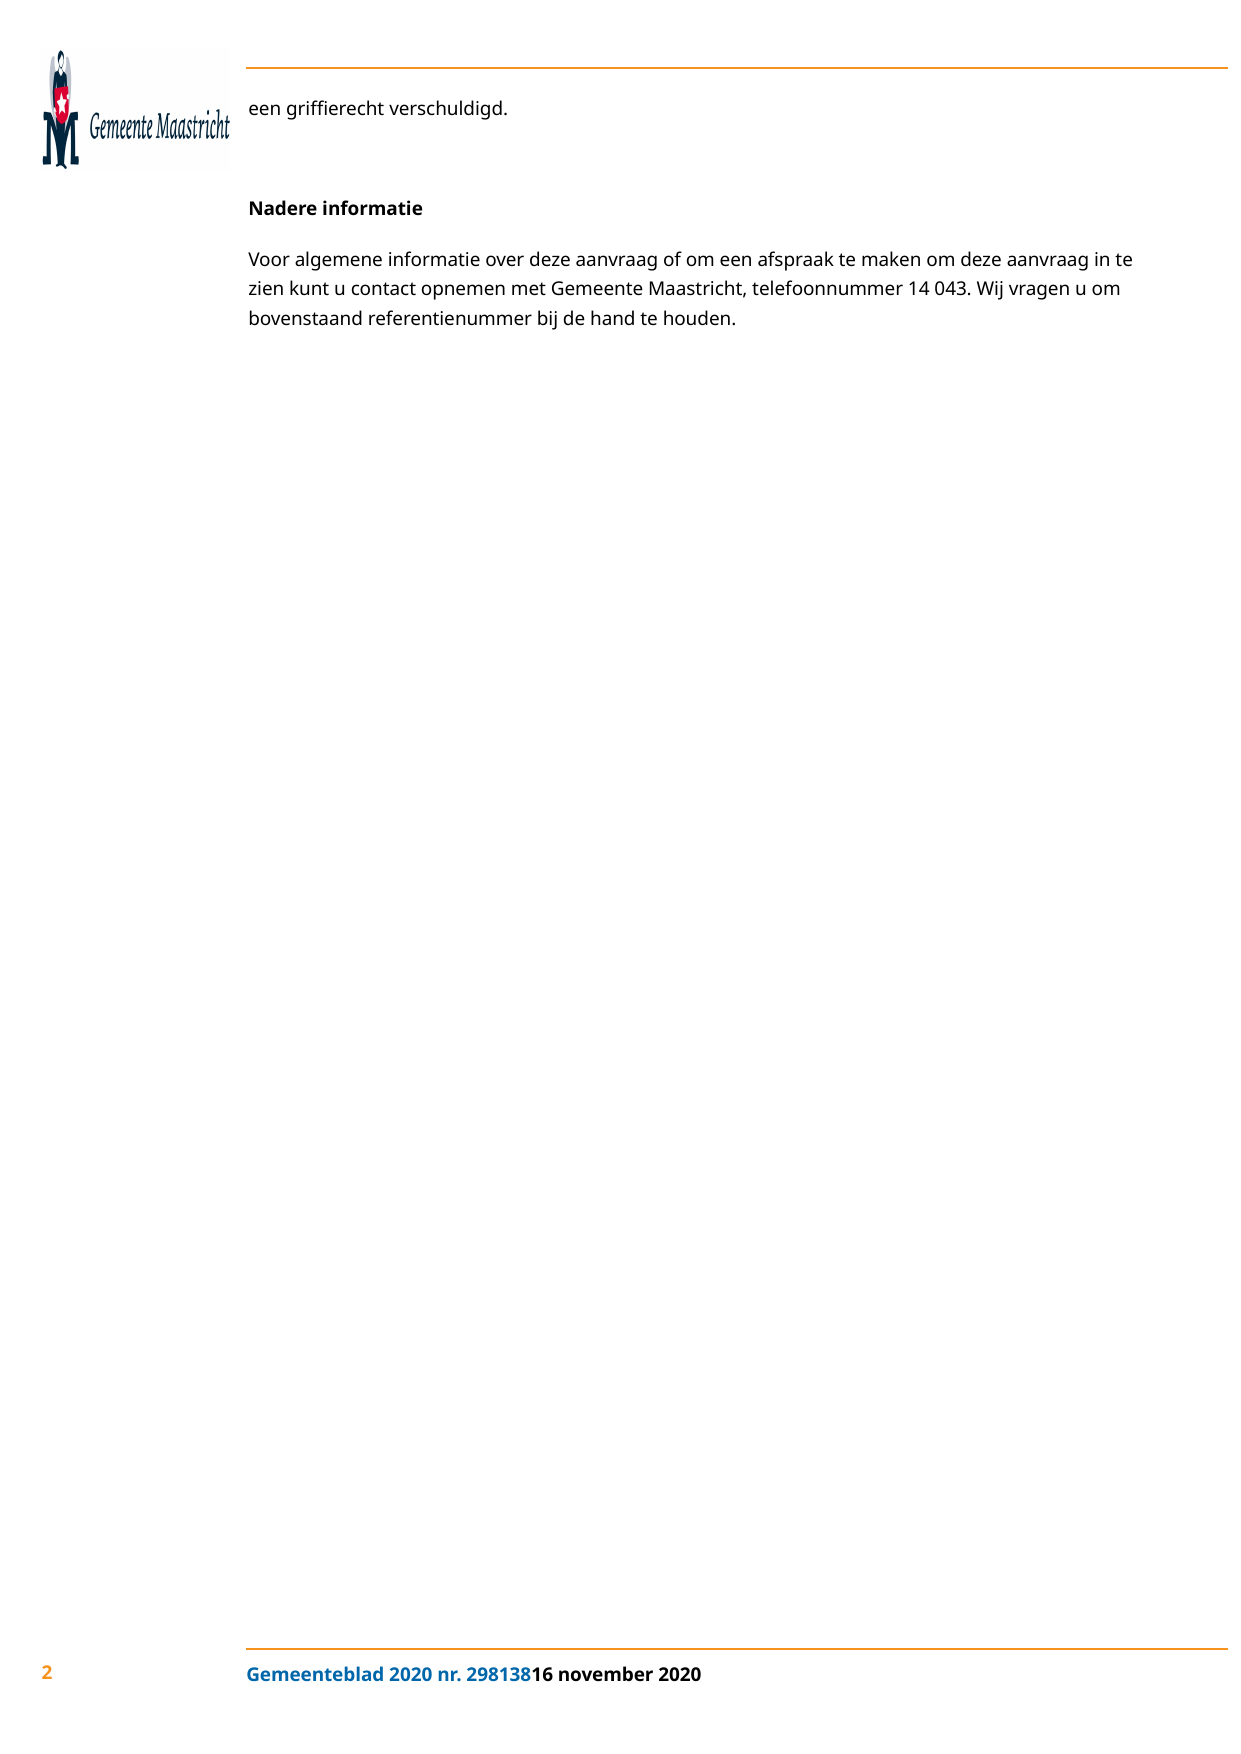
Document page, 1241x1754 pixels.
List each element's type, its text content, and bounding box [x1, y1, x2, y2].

text Nadere informatie [248, 196, 1152, 221]
picture [41, 47, 231, 172]
text een griffierecht verschuldigd. [248, 95, 1152, 121]
text Voor algemene informatie over deze aanvraag of om een afspraak te maken om deze aanvraag in te zien kunt u contact opnemen met Gemeente Maastricht, telefoonnummer 14 043. Wij vragen u om bovenstaand referentienummer bij de hand te houden. [248, 246, 1152, 331]
